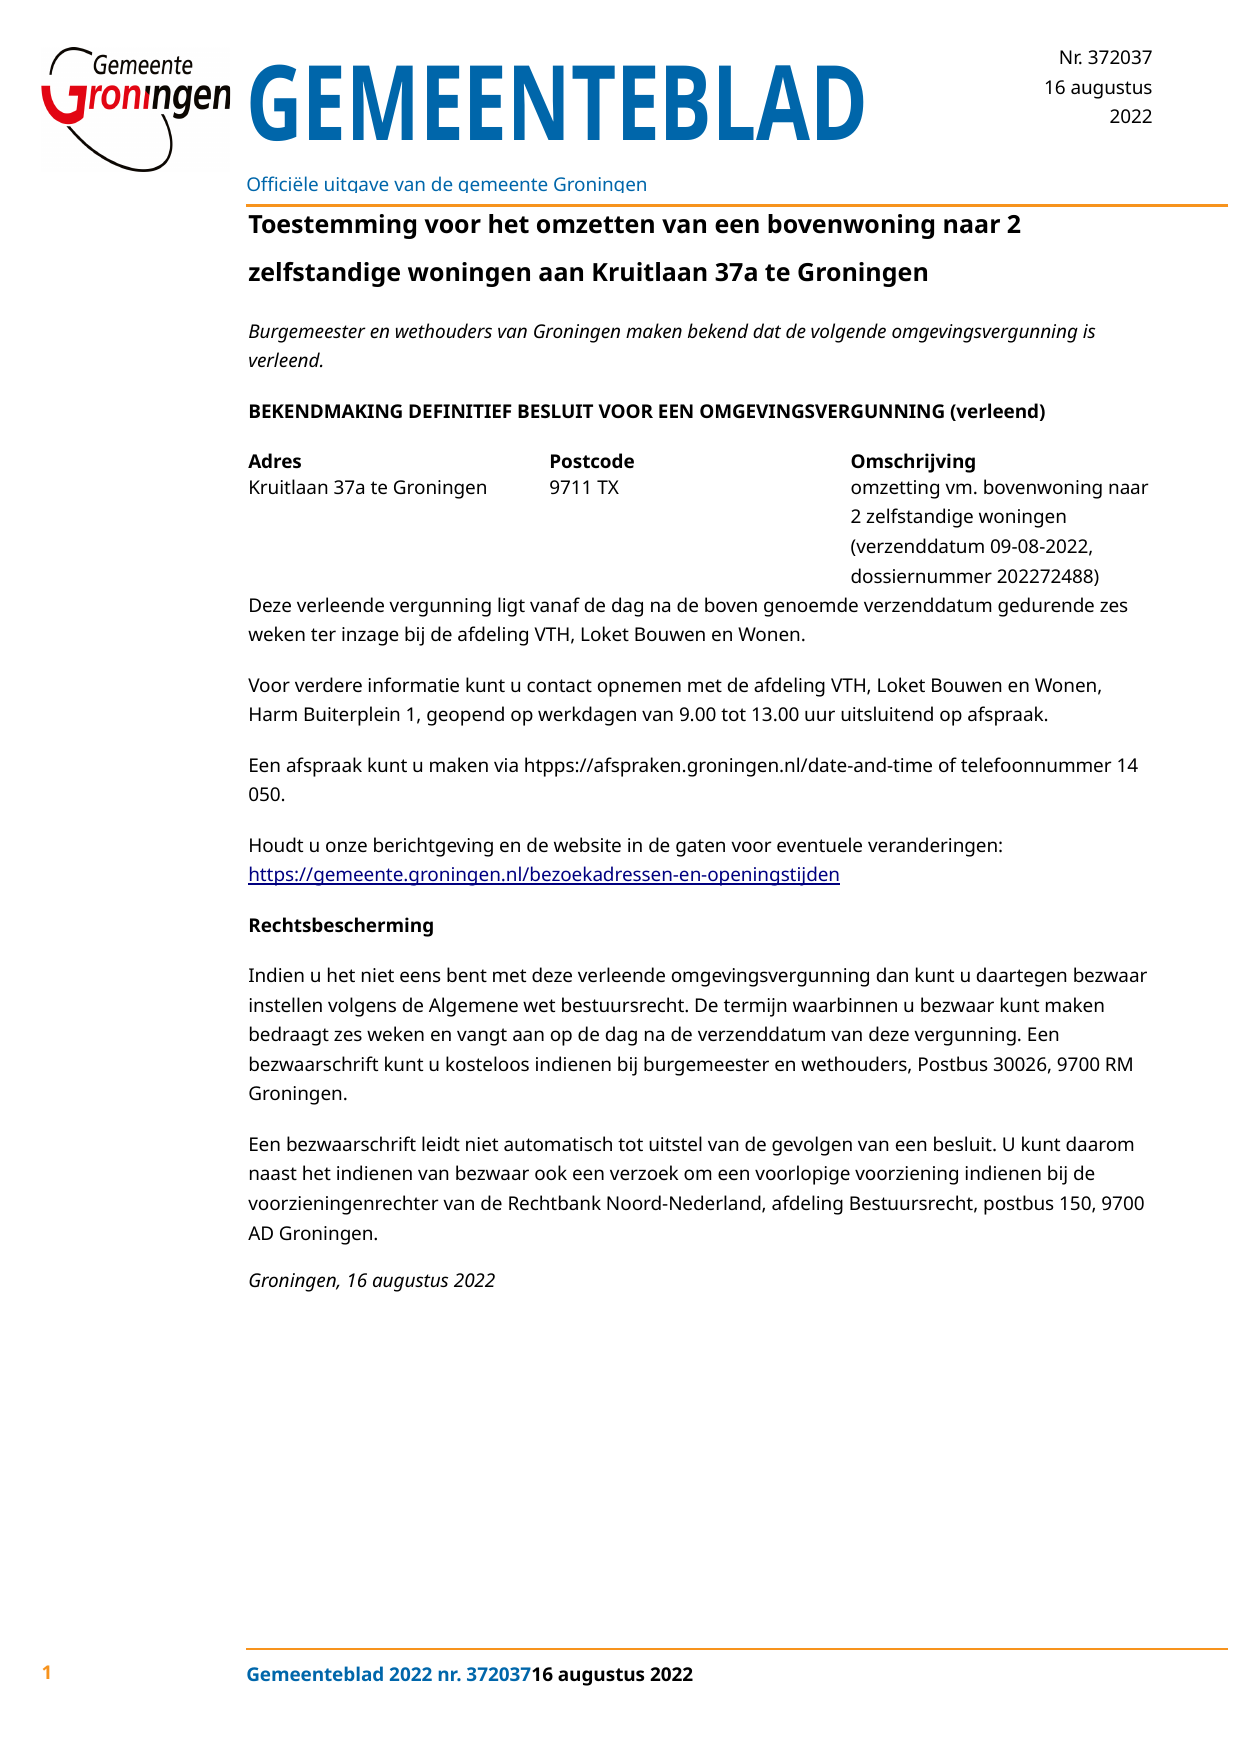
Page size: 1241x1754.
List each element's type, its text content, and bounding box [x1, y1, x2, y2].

text Indien u het niet eens bent met deze verleende omgevingsvergunning dan kunt u daartegen bezwaar instellen volgens de Algemene wet bestuursrecht. De termijn waarbinnen u bezwaar kunt maken bedraagt zes weken en vangt aan op de dag na de verzenddatum van deze vergunning. Een bezwaarschrift kunt u kosteloos indienen bij burgemeester en wethouders, Postbus 30026, 9700 RM Groningen. [248, 962, 1152, 1106]
table_cell omzetting vm. bovenwoning naar 2 zelfstandige woningen (verzenddatum 09-08-2022, dossiernummer 202272488) [850, 474, 1152, 589]
text Een afspraak kunt u maken via htpps://afspraken.groningen.nl/date-and-time of telefoonnummer 14 050. [248, 752, 1152, 807]
text Toestemming voor het omzetten van een bovenwoning naar 2 zelfstandige woningen aan Kruitlaan 37a te Groningen [248, 207, 1152, 288]
text Een bezwaarschrift leidt niet automatisch tot uitstel van de gevolgen van een besluit. U kunt daarom naast het indienen van bezwaar ook een verzoek om een voorlopige voorziening indienen bij de voorzieningenrechter van de Rechtbank Noord-Nederland, afdeling Bestuursrecht, postbus 150, 9700 AD Groningen. [248, 1131, 1152, 1246]
text Houdt u onze berichtgeving en de website in de gaten voor eventuele veranderingen: https://gemeente.groningen.nl/bezoekadressen-en-openingstijden [248, 832, 1152, 887]
text Deze verleende vergunning ligt vanaf de dag na de boven genoemde verzenddatum gedurende zes weken ter inzage bij de afdeling VTH, Loket Bouwen en Wonen. [248, 592, 1152, 647]
table_cell 9711 TX [549, 474, 850, 589]
text Groningen, 16 augustus 2022 [248, 1268, 1152, 1293]
text Rechtsbescherming [248, 912, 1152, 938]
table_header Adres [248, 449, 549, 474]
table_header Postcode [549, 449, 850, 474]
table_header Omschrijving [850, 449, 1152, 474]
text BEKENDMAKING DEFINITIEF BESLUIT VOOR EEN OMGEVINGSVERGUNNING (verleend) [248, 398, 1152, 424]
text Voor verdere informatie kunt u contact opnemen met de afdeling VTH, Loket Bouwen en Wonen, Harm Buiterplein 1, geopend op werkdagen van 9.00 tot 13.00 uur uitsluitend op afspraak. [248, 672, 1152, 727]
picture [41, 47, 231, 172]
table_cell Kruitlaan 37a te Groningen [248, 474, 549, 589]
text Burgemeester en wethouders van Groningen maken bekend dat de volgende omgevingsvergunning is verleend. [248, 318, 1152, 373]
